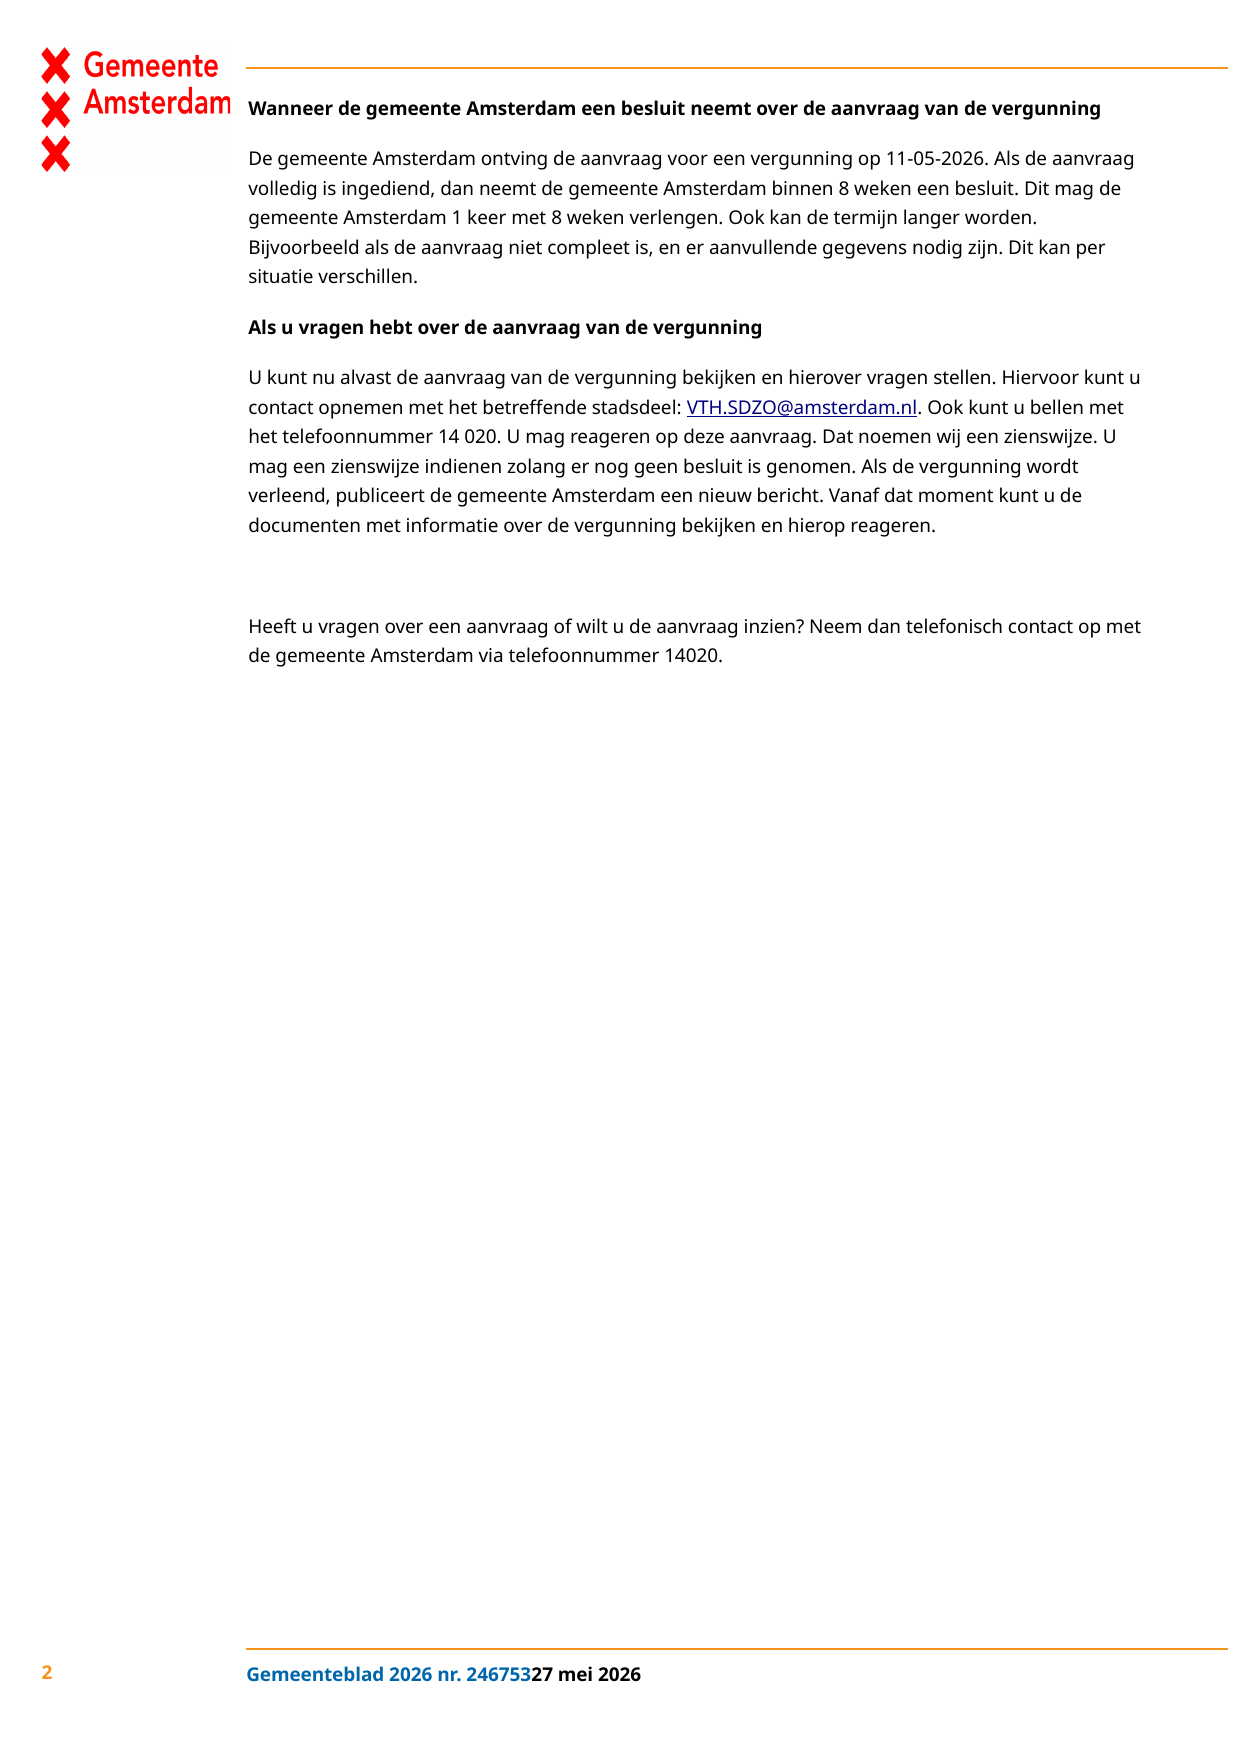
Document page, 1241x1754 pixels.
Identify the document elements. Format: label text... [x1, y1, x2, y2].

picture [41, 47, 231, 172]
text Wanneer de gemeente Amsterdam een besluit neemt over de aanvraag van de vergunning [248, 95, 1152, 121]
text Als u vragen hebt over de aanvraag van de vergunning [248, 314, 1152, 340]
text Heeft u vragen over een aanvraag of wilt u de aanvraag inzien? Neem dan telefonisch contact op met de gemeente Amsterdam via telefoonnummer 14020. [248, 613, 1152, 668]
text U kunt nu alvast de aanvraag van de vergunning bekijken en hierover vragen stellen. Hiervoor kunt u contact opnemen met het betreffende stadsdeel: VTH.SDZO@amsterdam.nl. Ook kunt u bellen met het telefoonnummer 14 020. U mag reageren op deze aanvraag. Dat noemen wij een zienswijze. U mag een zienswijze indienen zolang er nog geen besluit is genomen. Als de vergunning wordt verleend, publiceert de gemeente Amsterdam een nieuw bericht. Vanaf dat moment kunt u de documenten met informatie over de vergunning bekijken en hierop reageren. [248, 364, 1152, 538]
text De gemeente Amsterdam ontving de aanvraag voor een vergunning op 11-05-2026. Als de aanvraag volledig is ingediend, dan neemt de gemeente Amsterdam binnen 8 weken een besluit. Dit mag de gemeente Amsterdam 1 keer met 8 weken verlengen. Ook kan de termijn langer worden. Bijvoorbeeld als de aanvraag niet compleet is, en er aanvullende gegevens nodig zijn. Dit kan per situatie verschillen. [248, 145, 1152, 289]
